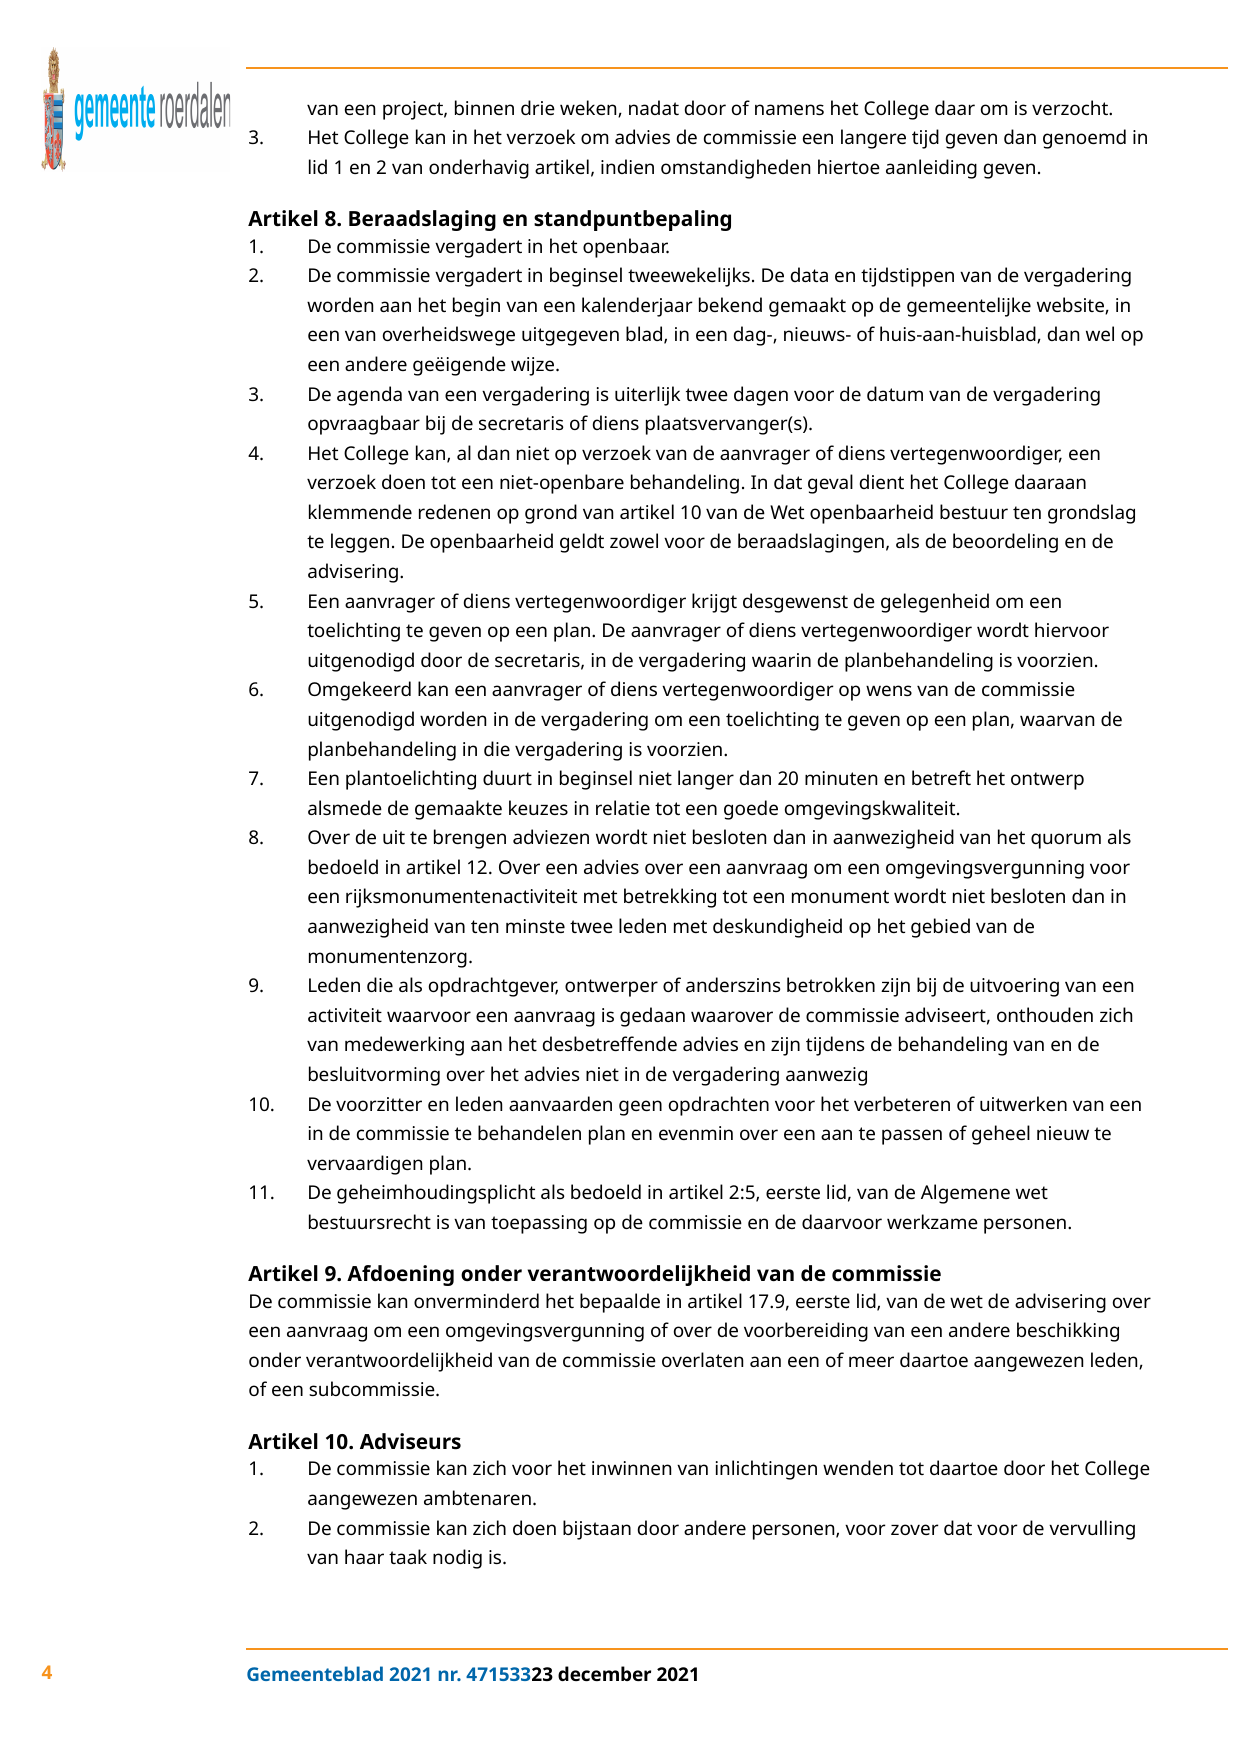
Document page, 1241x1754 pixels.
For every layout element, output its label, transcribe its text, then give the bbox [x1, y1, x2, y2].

text Artikel 9. Afdoening onder verantwoordelijkheid van de commissie [248, 1259, 1152, 1288]
picture [41, 47, 231, 172]
list De geheimhoudingsplicht als bedoeld in artikel 2:5, eerste lid, van de Algemene wet bestuursrecht is van toepassing op de commissie en de daarvoor werkzame personen. [248, 1179, 1152, 1235]
list Leden die als opdrachtgever, ontwerper of anderszins betrokken zijn bij de uitvoering van een activiteit waarvoor een aanvraag is gedaan waarover de commissie adviseert, onthouden zich van medewerking aan het desbetreffende advies en zijn tijdens de behandeling van en de besluitvorming over het advies niet in de vergadering aanwezig [248, 972, 1152, 1087]
list Omgekeerd kan een aanvrager of diens vertegenwoordiger op wens van de commissie uitgenodigd worden in de vergadering om een toelichting te geven op een plan, waarvan de planbehandeling in die vergadering is voorzien. [248, 677, 1152, 761]
text De commissie kan onverminderd het bepaalde in artikel 17.9, eerste lid, van de wet de advisering over een aanvraag om een omgevingsvergunning of over de voorbereiding van een andere beschikking onder verantwoordelijkheid van de commissie overlaten aan een of meer daartoe aangewezen leden, of een subcommissie. [248, 1288, 1152, 1402]
text Artikel 10. Adviseurs [248, 1427, 1152, 1456]
list De commissie kan zich voor het inwinnen van inlichtingen wenden tot daartoe door het College aangewezen ambtenaren. [248, 1456, 1152, 1511]
list De commissie kan zich doen bijstaan door andere personen, voor zover dat voor de vervulling van haar taak nodig is. [248, 1515, 1152, 1570]
list De commissie vergadert in beginsel tweewekelijks. De data en tijdstippen van de vergadering worden aan het begin van een kalenderjaar bekend gemaakt op de gemeentelijke website, in een van overheidswege uitgegeven blad, in een dag-, nieuws- of huis-aan-huisblad, dan wel op een andere geëigende wijze. [248, 262, 1152, 377]
list Een aanvrager of diens vertegenwoordiger krijgt desgewenst de gelegenheid om een toelichting te geven op een plan. De aanvrager of diens vertegenwoordiger wordt hiervoor uitgenodigd door de secretaris, in de vergadering waarin de planbehandeling is voorzien. [248, 588, 1152, 673]
text Artikel 8. Beraadslaging en standpuntbepaling [248, 204, 1152, 233]
list De agenda van een vergadering is uiterlijk twee dagen voor de datum van de vergadering opvraagbaar bij de secretaris of diens plaatsvervanger(s). [248, 381, 1152, 436]
list De voorzitter en leden aanvaarden geen opdrachten voor het verbeteren of uitwerken van een in de commissie te behandelen plan en evenmin over een aan te passen of geheel nieuw te vervaardigen plan. [248, 1091, 1152, 1176]
list De commissie vergadert in het openbaar. [248, 233, 1152, 258]
list Een plantoelichting duurt in beginsel niet langer dan 20 minuten en betreft het ontwerp alsmede de gemaakte keuzes in relatie tot een goede omgevingskwaliteit. [248, 765, 1152, 821]
list Over de uit te brengen adviezen wordt niet besloten dan in aanwezigheid van het quorum als bedoeld in artikel 12. Over een advies over een aanvraag om een omgevingsvergunning voor een rijksmonumentenactiviteit met betrekking tot een monument wordt niet besloten dan in aanwezigheid van ten minste twee leden met deskundigheid op het gebied van de monumentenzorg. [248, 824, 1152, 968]
list Het College kan in het verzoek om advies de commissie een langere tijd geven dan genoemd in lid 1 en 2 van onderhavig artikel, indien omstandigheden hiertoe aanleiding geven. [248, 124, 1152, 180]
list van een project, binnen drie weken, nadat door of namens het College daar om is verzocht. [248, 95, 1152, 121]
list Het College kan, al dan niet op verzoek van de aanvrager of diens vertegenwoordiger, een verzoek doen tot een niet-openbare behandeling. In dat geval dient het College daaraan klemmende redenen op grond van artikel 10 van de Wet openbaarheid bestuur ten grondslag te leggen. De openbaarheid geldt zowel voor de beraadslagingen, als de beoordeling en de advisering. [248, 440, 1152, 584]
